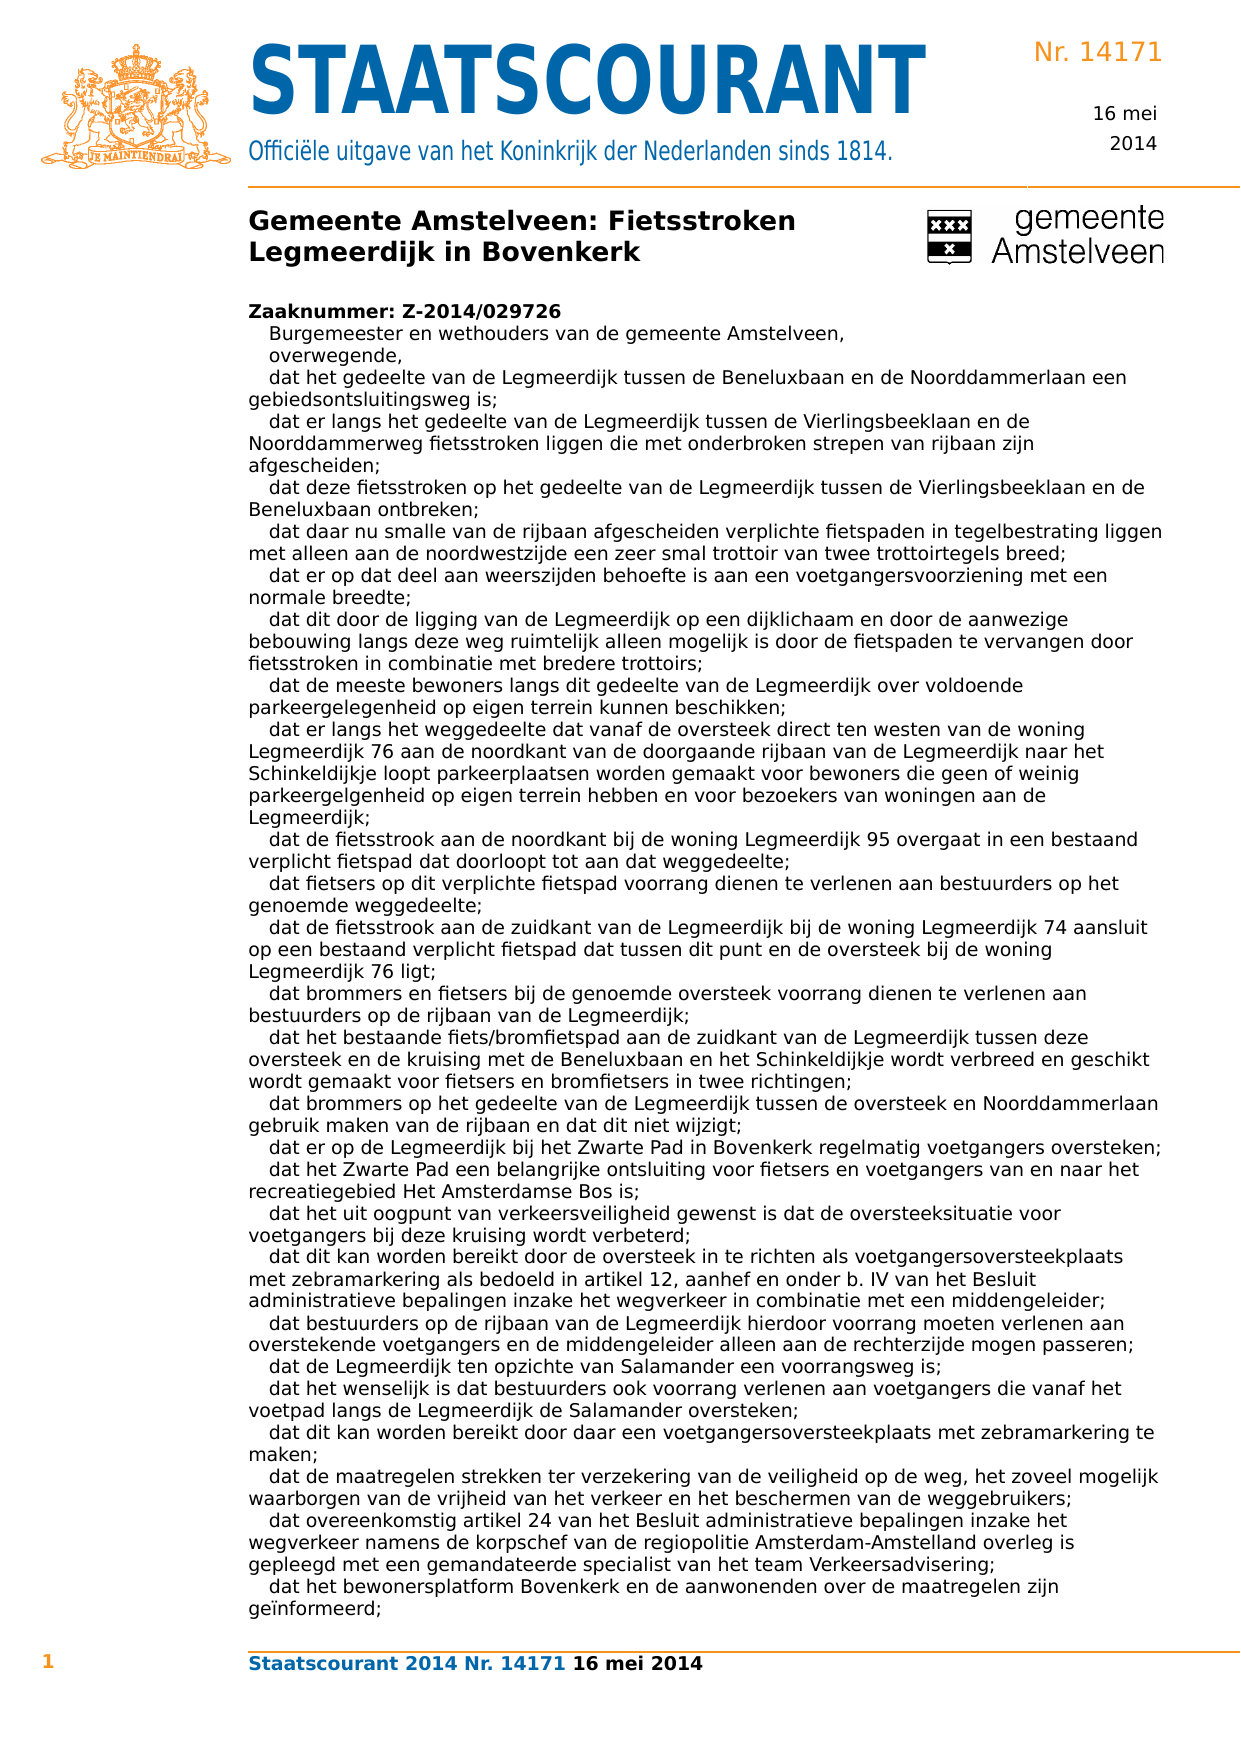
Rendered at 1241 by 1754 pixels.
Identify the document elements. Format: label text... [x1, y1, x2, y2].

text dat het gedeelte van de Legmeerdijk tussen de Beneluxbaan en de Noorddammerlaan een gebiedsontsluitingsweg is; [248, 367, 1163, 411]
text dat de fietsstrook aan de zuidkant van de Legmeerdijk bij de woning Legmeerdijk 74 aansluit op een bestaand verplicht fietspad dat tussen dit punt en de oversteek bij de woning Legmeerdijk 76 ligt; [248, 917, 1163, 983]
text Burgemeester en wethouders van de gemeente Amstelveen, [248, 323, 1163, 345]
text dat er langs het gedeelte van de Legmeerdijk tussen de Vierlingsbeeklaan en de Noorddammerweg fietsstroken liggen die met onderbroken strepen van rijbaan zijn afgescheiden; [248, 411, 1163, 477]
text dat de meeste bewoners langs dit gedeelte van de Legmeerdijk over voldoende parkeergelegenheid op eigen terrein kunnen beschikken; [248, 675, 1163, 719]
text dat overeenkomstig artikel 24 van het Besluit administratieve bepalingen inzake het wegverkeer namens de korpschef van de regiopolitie Amsterdam-Amstelland overleg is gepleegd met een gemandateerde specialist van het team Verkeersadvisering; [248, 1510, 1163, 1576]
text dat deze fietsstroken op het gedeelte van de Legmeerdijk tussen de Vierlingsbeeklaan en de Beneluxbaan ontbreken; [248, 477, 1163, 521]
text dat het bewonersplatform Bovenkerk en de aanwonenden over de maatregelen zijn geïnformeerd; [248, 1576, 1163, 1620]
text dat het wenselijk is dat bestuurders ook voorrang verlenen aan voetgangers die vanaf het voetpad langs de Legmeerdijk de Salamander oversteken; [248, 1378, 1163, 1422]
text overwegende, [248, 345, 1163, 367]
text dat het bestaande fiets/bromfietspad aan de zuidkant van de Legmeerdijk tussen deze oversteek en de kruising met de Beneluxbaan en het Schinkeldijkje wordt verbreed en geschikt wordt gemaakt voor fietsers en bromfietsers in twee richtingen; [248, 1027, 1163, 1093]
text dat de fietsstrook aan de noordkant bij de woning Legmeerdijk 95 overgaat in een bestaand verplicht fietspad dat doorloopt tot aan dat weggedeelte; [248, 829, 1163, 873]
text dat het Zwarte Pad een belangrijke ontsluiting voor fietsers en voetgangers van en naar het recreatiegebied Het Amsterdamse Bos is; [248, 1158, 1163, 1202]
picture [41, 44, 231, 169]
text dat dit kan worden bereikt door daar een voetgangersoversteekplaats met zebramarkering te maken; [248, 1422, 1163, 1466]
text dat daar nu smalle van de rijbaan afgescheiden verplichte fietspaden in tegelbestrating liggen met alleen aan de noordwestzijde een zeer smal trottoir van twee trottoirtegels breed; [248, 521, 1163, 565]
text dat dit door de ligging van de Legmeerdijk op een dijklichaam en door de aanwezige bebouwing langs deze weg ruimtelijk alleen mogelijk is door de fietspaden te vervangen door fietsstroken in combinatie met bredere trottoirs; [248, 609, 1163, 675]
text dat brommers en fietsers bij de genoemde oversteek voorrang dienen te verlenen aan bestuurders op de rijbaan van de Legmeerdijk; [248, 983, 1163, 1027]
text Zaaknummer: Z-2014/029726 [248, 301, 1163, 323]
text dat er op de Legmeerdijk bij het Zwarte Pad in Bovenkerk regelmatig voetgangers oversteken; [248, 1137, 1163, 1158]
text dat de Legmeerdijk ten opzichte van Salamander een voorrangsweg is; [248, 1356, 1163, 1378]
text dat er langs het weggedeelte dat vanaf de oversteek direct ten westen van de woning Legmeerdijk 76 aan de noordkant van de doorgaande rijbaan van de Legmeerdijk naar het Schinkeldijkje loopt parkeerplaatsen worden gemaakt voor bewoners die geen of weinig parkeergelgenheid op eigen terrein hebben en voor bezoekers van woningen aan de Legmeerdijk; [248, 719, 1163, 829]
text dat dit kan worden bereikt door de oversteek in te richten als voetgangersoversteekplaats met zebramarkering als bedoeld in artikel 12, aanhef en onder b. IV van het Besluit administratieve bepalingen inzake het wegverkeer in combinatie met een middengeleider; [248, 1246, 1163, 1312]
text dat fietsers op dit verplichte fietspad voorrang dienen te verlenen aan bestuurders op het genoemde weggedeelte; [248, 873, 1163, 917]
text dat brommers op het gedeelte van de Legmeerdijk tussen de oversteek en Noorddammerlaan gebruik maken van de rijbaan en dat dit niet wijzigt; [248, 1093, 1163, 1137]
text dat het uit oogpunt van verkeersveiligheid gewenst is dat de oversteeksituatie voor voetgangers bij deze kruising wordt verbeterd; [248, 1202, 1163, 1246]
text dat bestuurders op de rijbaan van de Legmeerdijk hierdoor voorrang moeten verlenen aan overstekende voetgangers en de middengeleider alleen aan de rechterzijde mogen passeren; [248, 1312, 1163, 1356]
picture [927, 205, 1164, 265]
text dat de maatregelen strekken ter verzekering van de veiligheid op de weg, het zoveel mogelijk waarborgen van de vrijheid van het verkeer en het beschermen van de weggebruikers; [248, 1466, 1163, 1510]
text dat er op dat deel aan weerszijden behoefte is aan een voetgangersvoorziening met een normale breedte; [248, 565, 1163, 609]
subtitle Gemeente Amstelveen: Fietsstroken Legmeerdijk in Bovenkerk [248, 206, 1163, 268]
